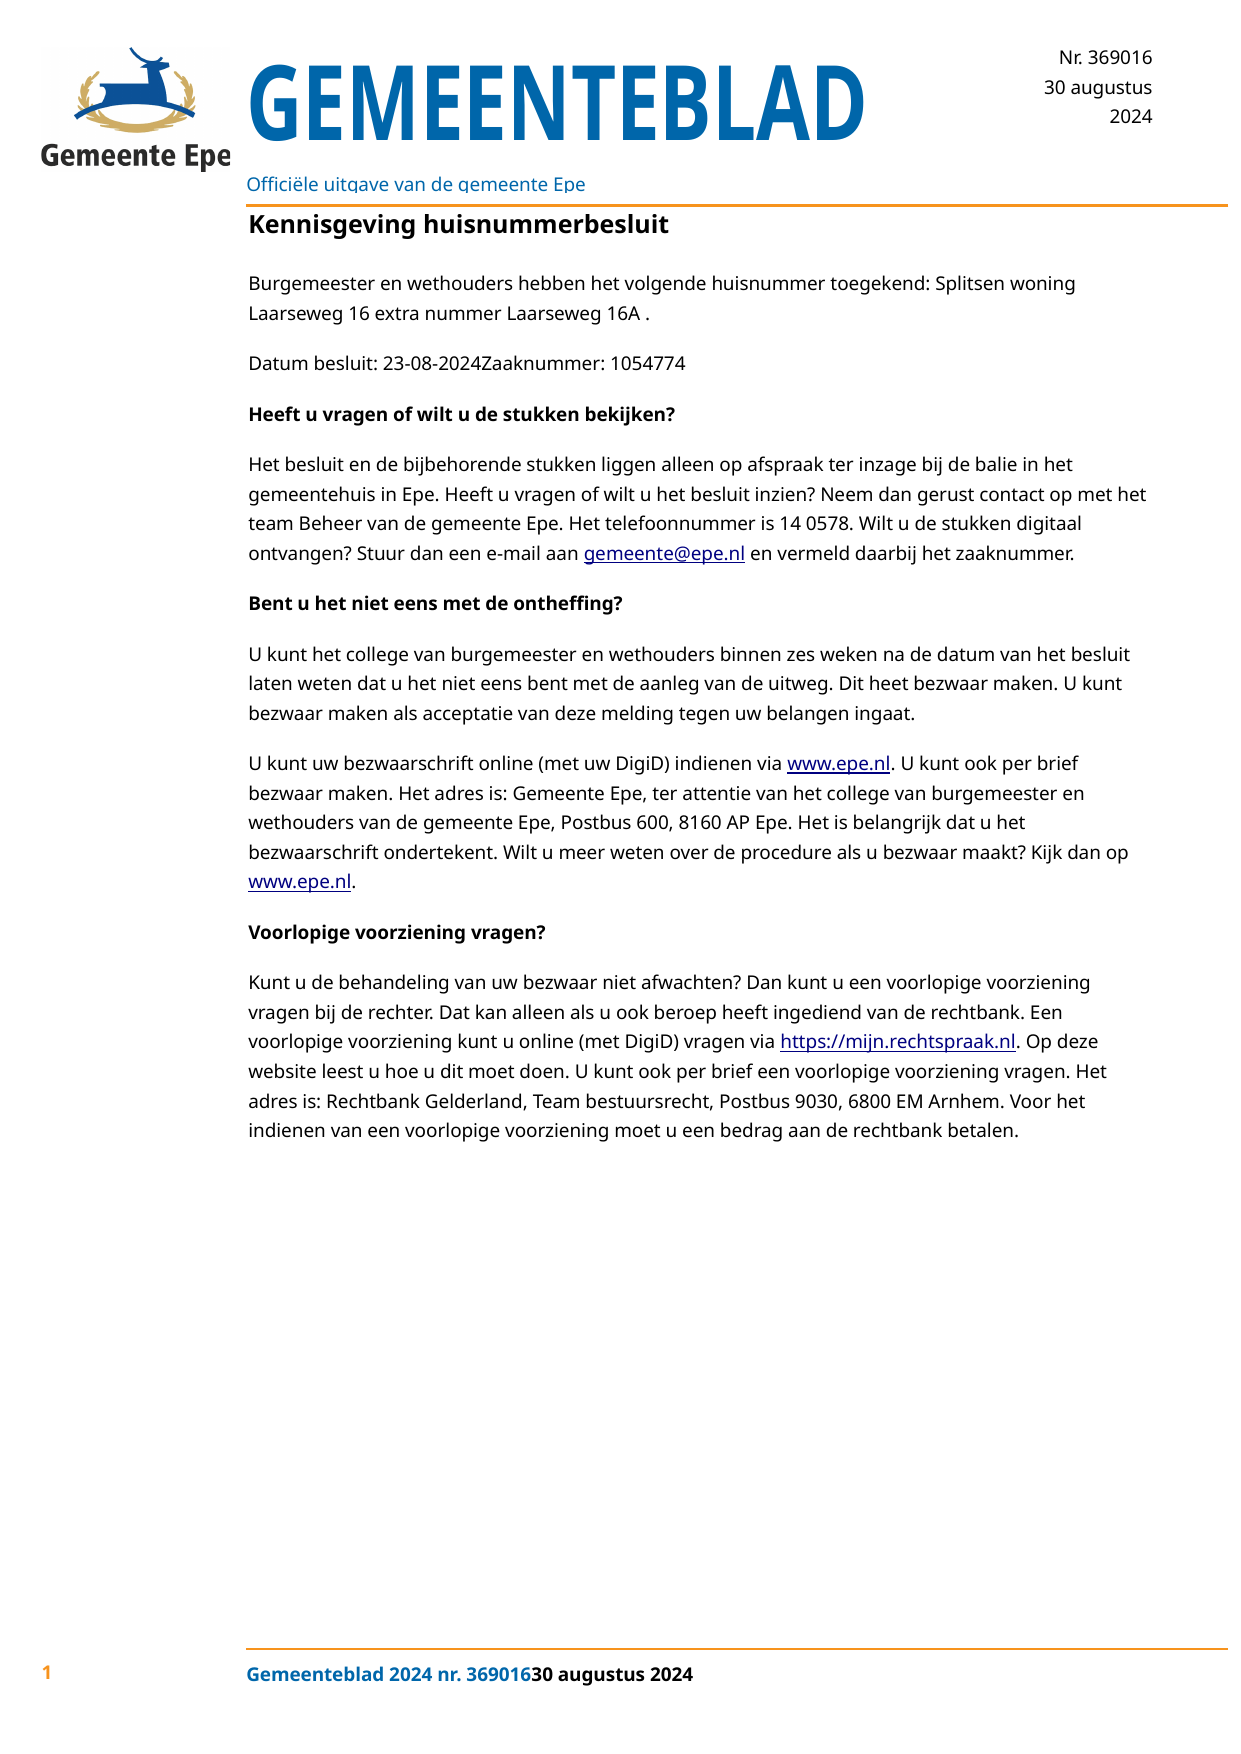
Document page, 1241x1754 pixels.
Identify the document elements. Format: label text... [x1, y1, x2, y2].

text Datum besluit: 23-08-2024Zaaknummer: 1054774 [248, 350, 1152, 376]
text U kunt uw bezwaarschrift online (met uw DigiD) indienen via www.epe.nl. U kunt ook per brief bezwaar maken. Het adres is: Gemeente Epe, ter attentie van het college van burgemeester en wethouders van de gemeente Epe, Postbus 600, 8160 AP Epe. Het is belangrijk dat u het bezwaarschrift ondertekent. Wilt u meer weten over de procedure als u bezwaar maakt? Kijk dan op www.epe.nl. [248, 750, 1152, 894]
text Kennisgeving huisnummerbesluit [248, 207, 1152, 241]
text Kunt u de behandeling van uw bezwaar niet afwachten? Dan kunt u een voorlopige voorziening vragen bij de rechter. Dat kan alleen als u ook beroep heeft ingediend van de rechtbank. Een voorlopige voorziening kunt u online (met DigiD) vragen via https://mijn.rechtspraak.nl. Op deze website leest u hoe u dit moet doen. U kunt ook per brief een voorlopige voorziening vragen. Het adres is: Rechtbank Gelderland, Team bestuursrecht, Postbus 9030, 6800 EM Arnhem. Voor het indienen van een voorlopige voorziening moet u een bedrag aan de rechtbank betalen. [248, 969, 1152, 1143]
text Burgemeester en wethouders hebben het volgende huisnummer toegekend: Splitsen woning Laarseweg 16 extra nummer Laarseweg 16A . [248, 270, 1152, 326]
text Voorlopige voorziening vragen? [248, 919, 1152, 945]
text Heeft u vragen of wilt u de stukken bekijken? [248, 401, 1152, 426]
text Het besluit en de bijbehorende stukken liggen alleen op afspraak ter inzage bij de balie in het gemeentehuis in Epe. Heeft u vragen of wilt u het besluit inzien? Neem dan gerust contact op met het team Beheer van de gemeente Epe. Het telefoonnummer is 14 0578. Wilt u de stukken digitaal ontvangen? Stuur dan een e-mail aan gemeente@epe.nl en vermeld daarbij het zaaknummer. [248, 451, 1152, 566]
text U kunt het college van burgemeester en wethouders binnen zes weken na de datum van het besluit laten weten dat u het niet eens bent met de aanleg van de uitweg. Dit heet bezwaar maken. U kunt bezwaar maken als acceptatie van deze melding tegen uw belangen ingaat. [248, 641, 1152, 726]
text Bent u het niet eens met de ontheffing? [248, 590, 1152, 616]
picture [41, 47, 231, 172]
